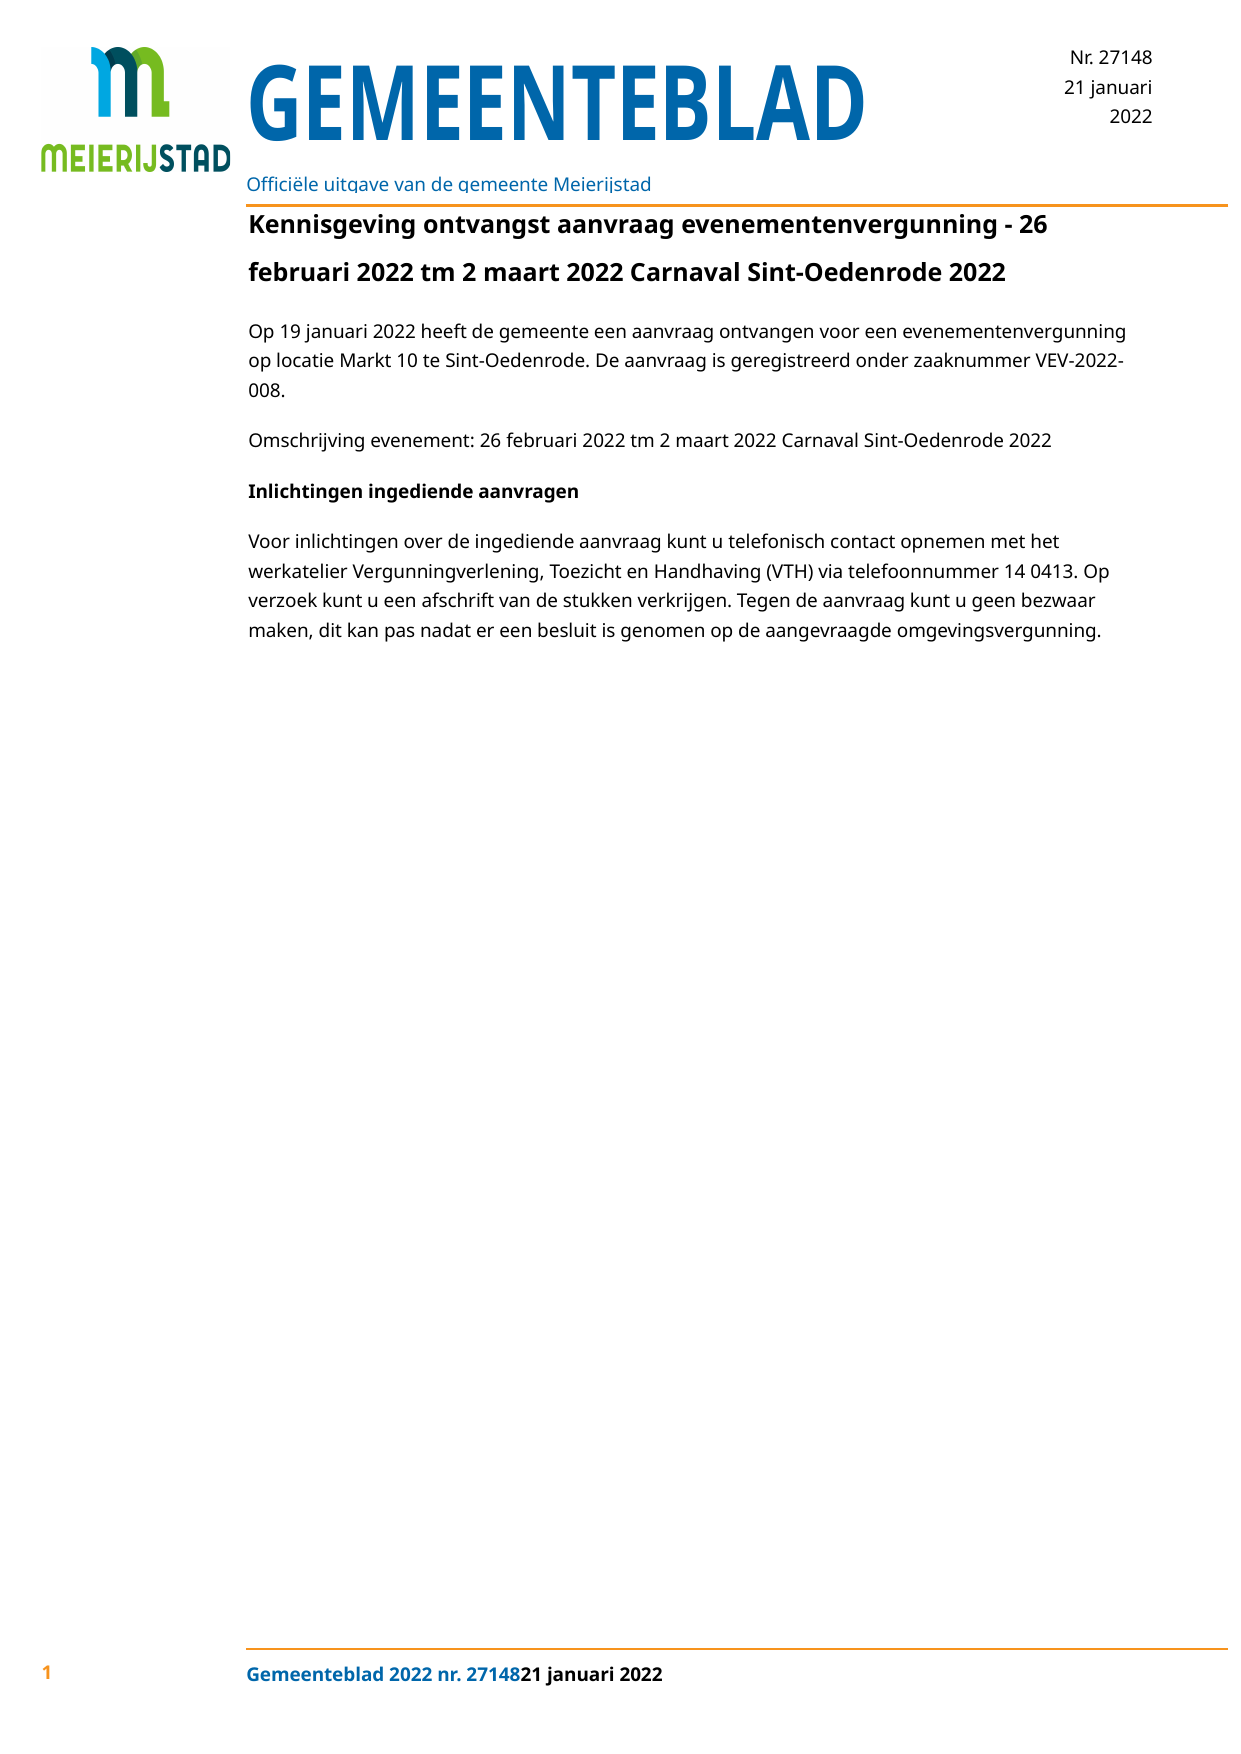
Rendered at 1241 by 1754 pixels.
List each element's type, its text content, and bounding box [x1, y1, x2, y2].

text Op 19 januari 2022 heeft de gemeente een aanvraag ontvangen voor een evenementenvergunning op locatie Markt 10 te Sint-Oedenrode. De aanvraag is geregistreerd onder zaaknummer VEV-2022-008. [248, 318, 1152, 403]
text Omschrijving evenement: 26 februari 2022 tm 2 maart 2022 Carnaval Sint-Oedenrode 2022 [248, 427, 1152, 453]
text Kennisgeving ontvangst aanvraag evenementenvergunning - 26 februari 2022 tm 2 maart 2022 Carnaval Sint-Oedenrode 2022 [248, 207, 1152, 288]
picture [41, 47, 231, 172]
text Inlichtingen ingediende aanvragen [248, 478, 1152, 504]
text Voor inlichtingen over de ingediende aanvraag kunt u telefonisch contact opnemen met het werkatelier Vergunningverlening, Toezicht en Handhaving (VTH) via telefoonnummer 14 0413. Op verzoek kunt u een afschrift van de stukken verkrijgen. Tegen de aanvraag kunt u geen bezwaar maken, dit kan pas nadat er een besluit is genomen op de aangevraagde omgevingsvergunning. [248, 528, 1152, 643]
